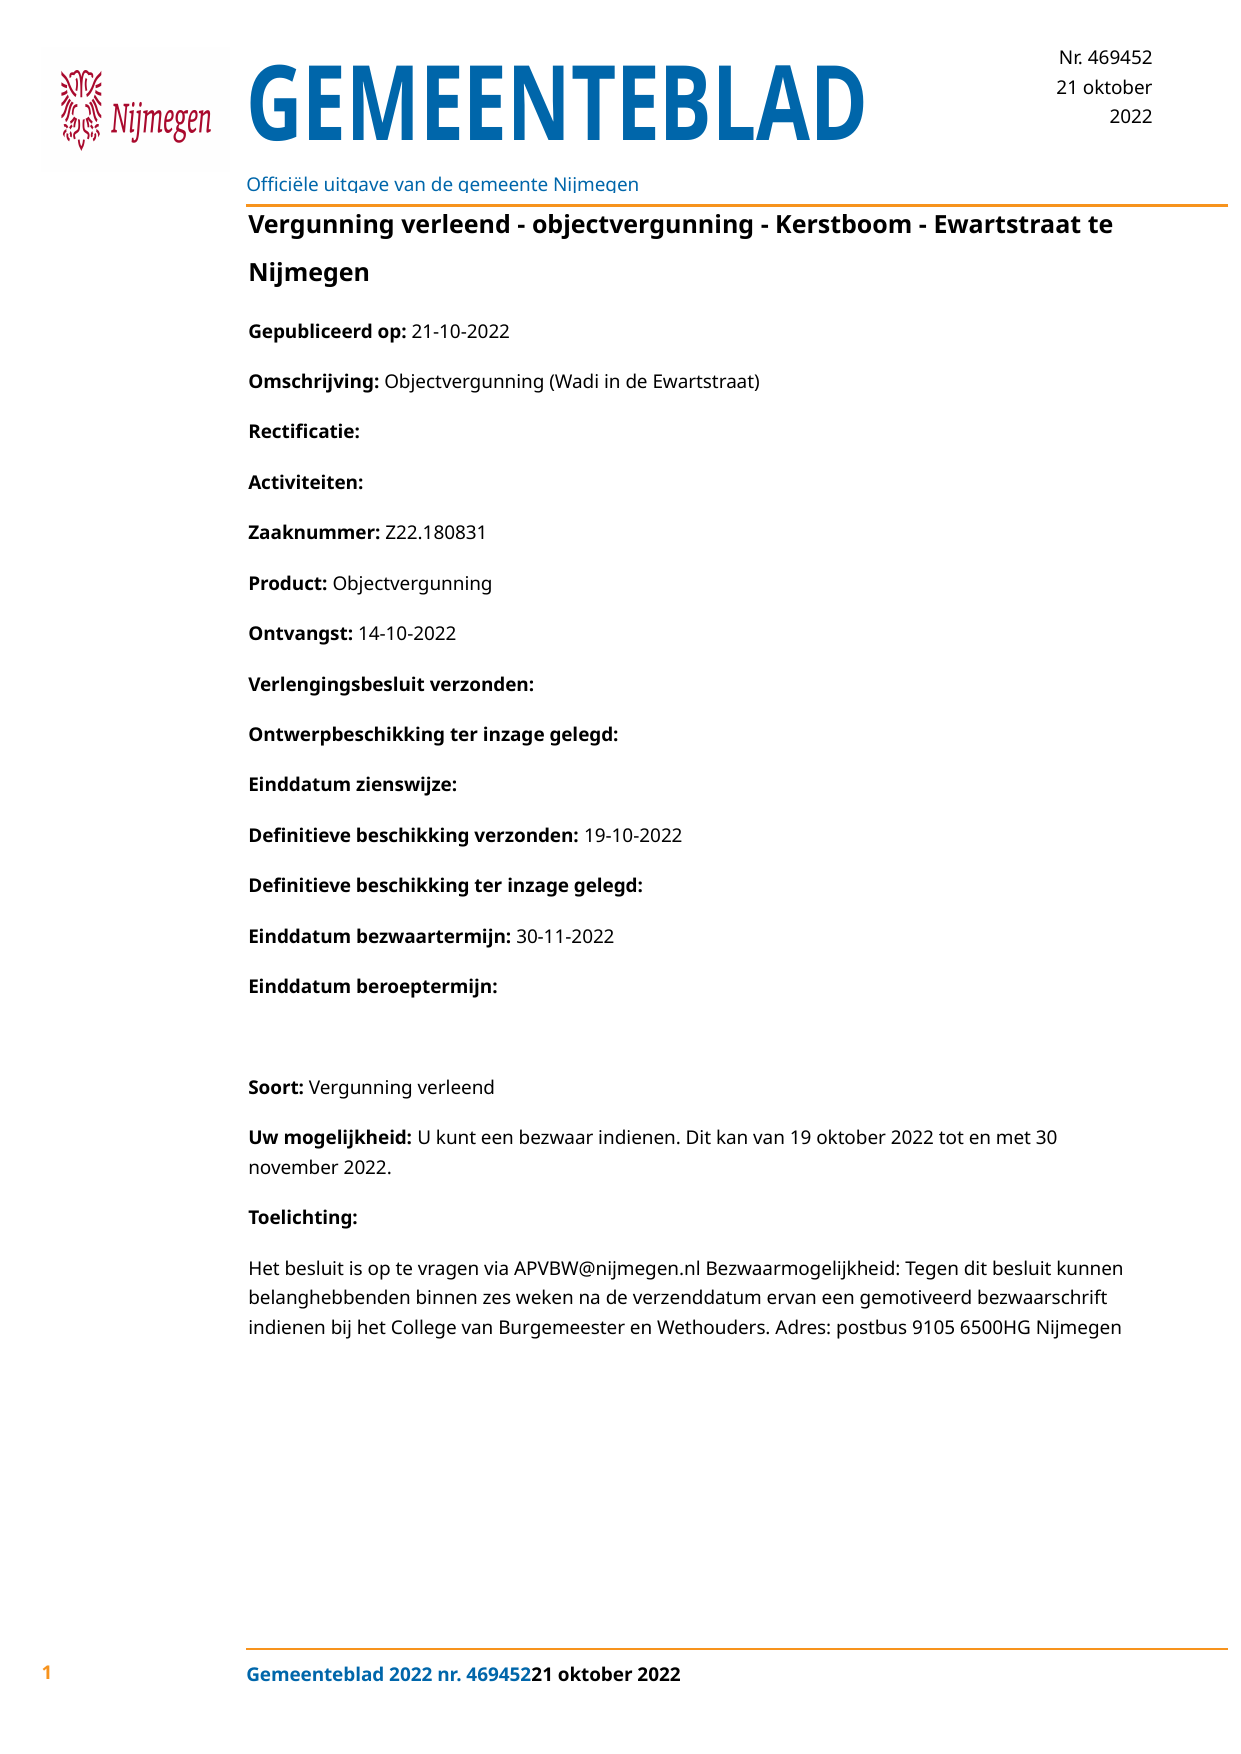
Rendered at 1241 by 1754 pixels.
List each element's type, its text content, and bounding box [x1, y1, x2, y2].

text Uw mogelijkheid: U kunt een bezwaar indienen. Dit kan van 19 oktober 2022 tot en met 30 november 2022. [248, 1124, 1152, 1180]
text Vergunning verleend - objectvergunning - Kerstboom - Ewartstraat te Nijmegen [248, 207, 1152, 288]
text Ontwerpbeschikking ter inzage gelegd: [248, 721, 1152, 747]
text Einddatum beroeptermijn: [248, 973, 1152, 999]
text Einddatum zienswijze: [248, 772, 1152, 797]
text Omschrijving: Objectvergunning (Wadi in de Ewartstraat) [248, 368, 1152, 394]
text Product: Objectvergunning [248, 570, 1152, 596]
text Zaaknummer: Z22.180831 [248, 519, 1152, 545]
text Gepubliceerd op: 21-10-2022 [248, 318, 1152, 344]
text Activiteiten: [248, 469, 1152, 495]
text Soort: Vergunning verleend [248, 1074, 1152, 1100]
text Einddatum bezwaartermijn: 30-11-2022 [248, 923, 1152, 949]
text Definitieve beschikking ter inzage gelegd: [248, 872, 1152, 898]
text Het besluit is op te vragen via APVBW@nijmegen.nl Bezwaarmogelijkheid: Tegen dit besluit kunnen belanghebbenden binnen zes weken na de verzenddatum ervan een gemotiveerd bezwaarschrift indienen bij het College van Burgemeester en Wethouders. Adres: postbus 9105 6500HG Nijmegen [248, 1255, 1152, 1340]
text Definitieve beschikking verzonden: 19-10-2022 [248, 822, 1152, 848]
picture [41, 47, 231, 172]
text Rectificatie: [248, 419, 1152, 444]
text Ontvangst: 14-10-2022 [248, 620, 1152, 646]
text Toelichting: [248, 1204, 1152, 1230]
text Verlengingsbesluit verzonden: [248, 671, 1152, 697]
